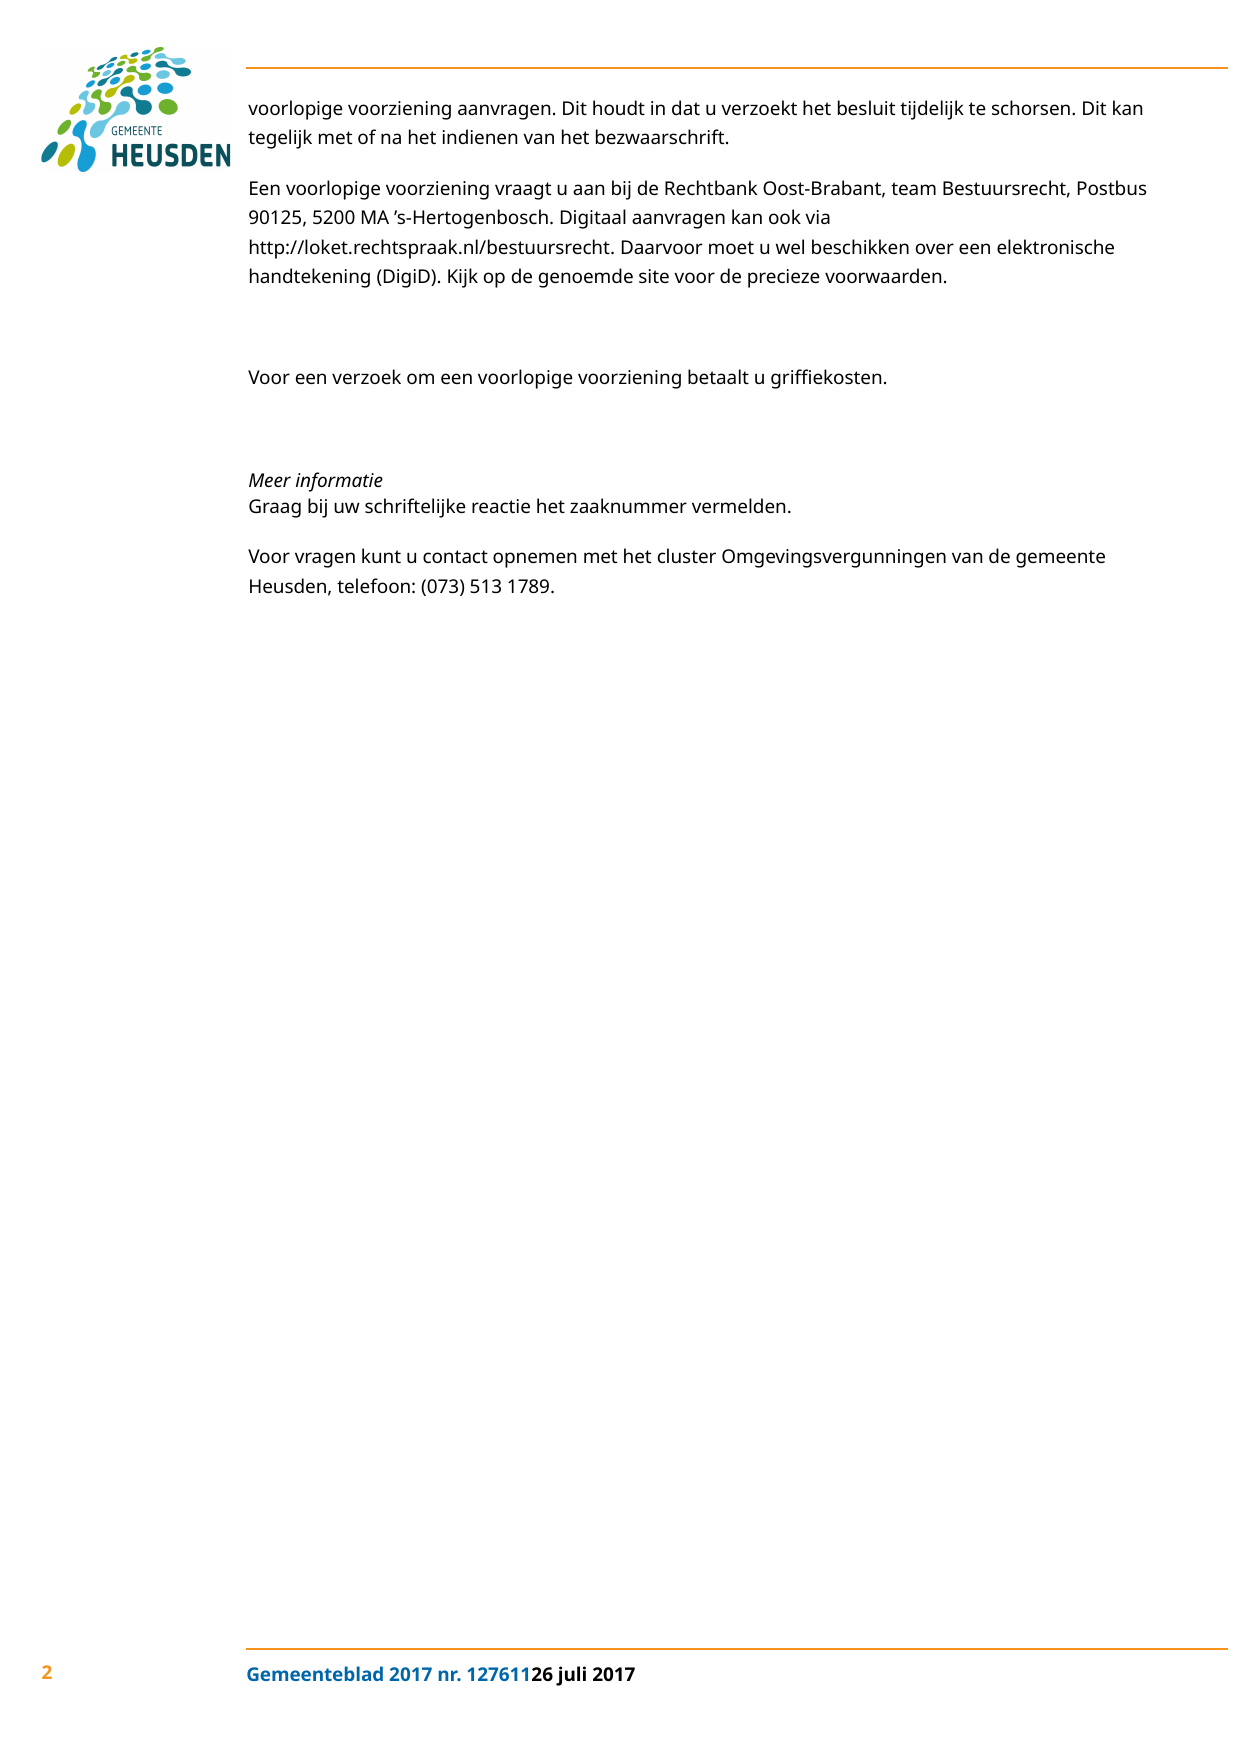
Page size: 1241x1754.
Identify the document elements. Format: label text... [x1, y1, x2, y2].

text Voor een verzoek om een voorlopige voorziening betaalt u griffiekosten. [248, 364, 1152, 390]
text Een voorlopige voorziening vraagt u aan bij de Rechtbank Oost-Brabant, team Bestuursrecht, Postbus 90125, 5200 MA ’s-Hertogenbosch. Digitaal aanvragen kan ook via http://loket.rechtspraak.nl/bestuursrecht. Daarvoor moet u wel beschikken over een elektronische handtekening (DigiD). Kijk op de genoemde site voor de precieze voorwaarden. [248, 175, 1152, 289]
text Graag bij uw schriftelijke reactie het zaaknummer vermelden. [248, 493, 1152, 519]
text Voor vragen kunt u contact opnemen met het cluster Omgevingsvergunningen van de gemeente Heusden, telefoon: (073) 513 1789. [248, 544, 1152, 599]
text voorlopige voorziening aanvragen. Dit houdt in dat u verzoekt het besluit tijdelijk te schorsen. Dit kan tegelijk met of na het indienen van het bezwaarschrift. [248, 95, 1152, 150]
text Meer informatie [248, 468, 1152, 493]
picture [41, 47, 231, 172]
